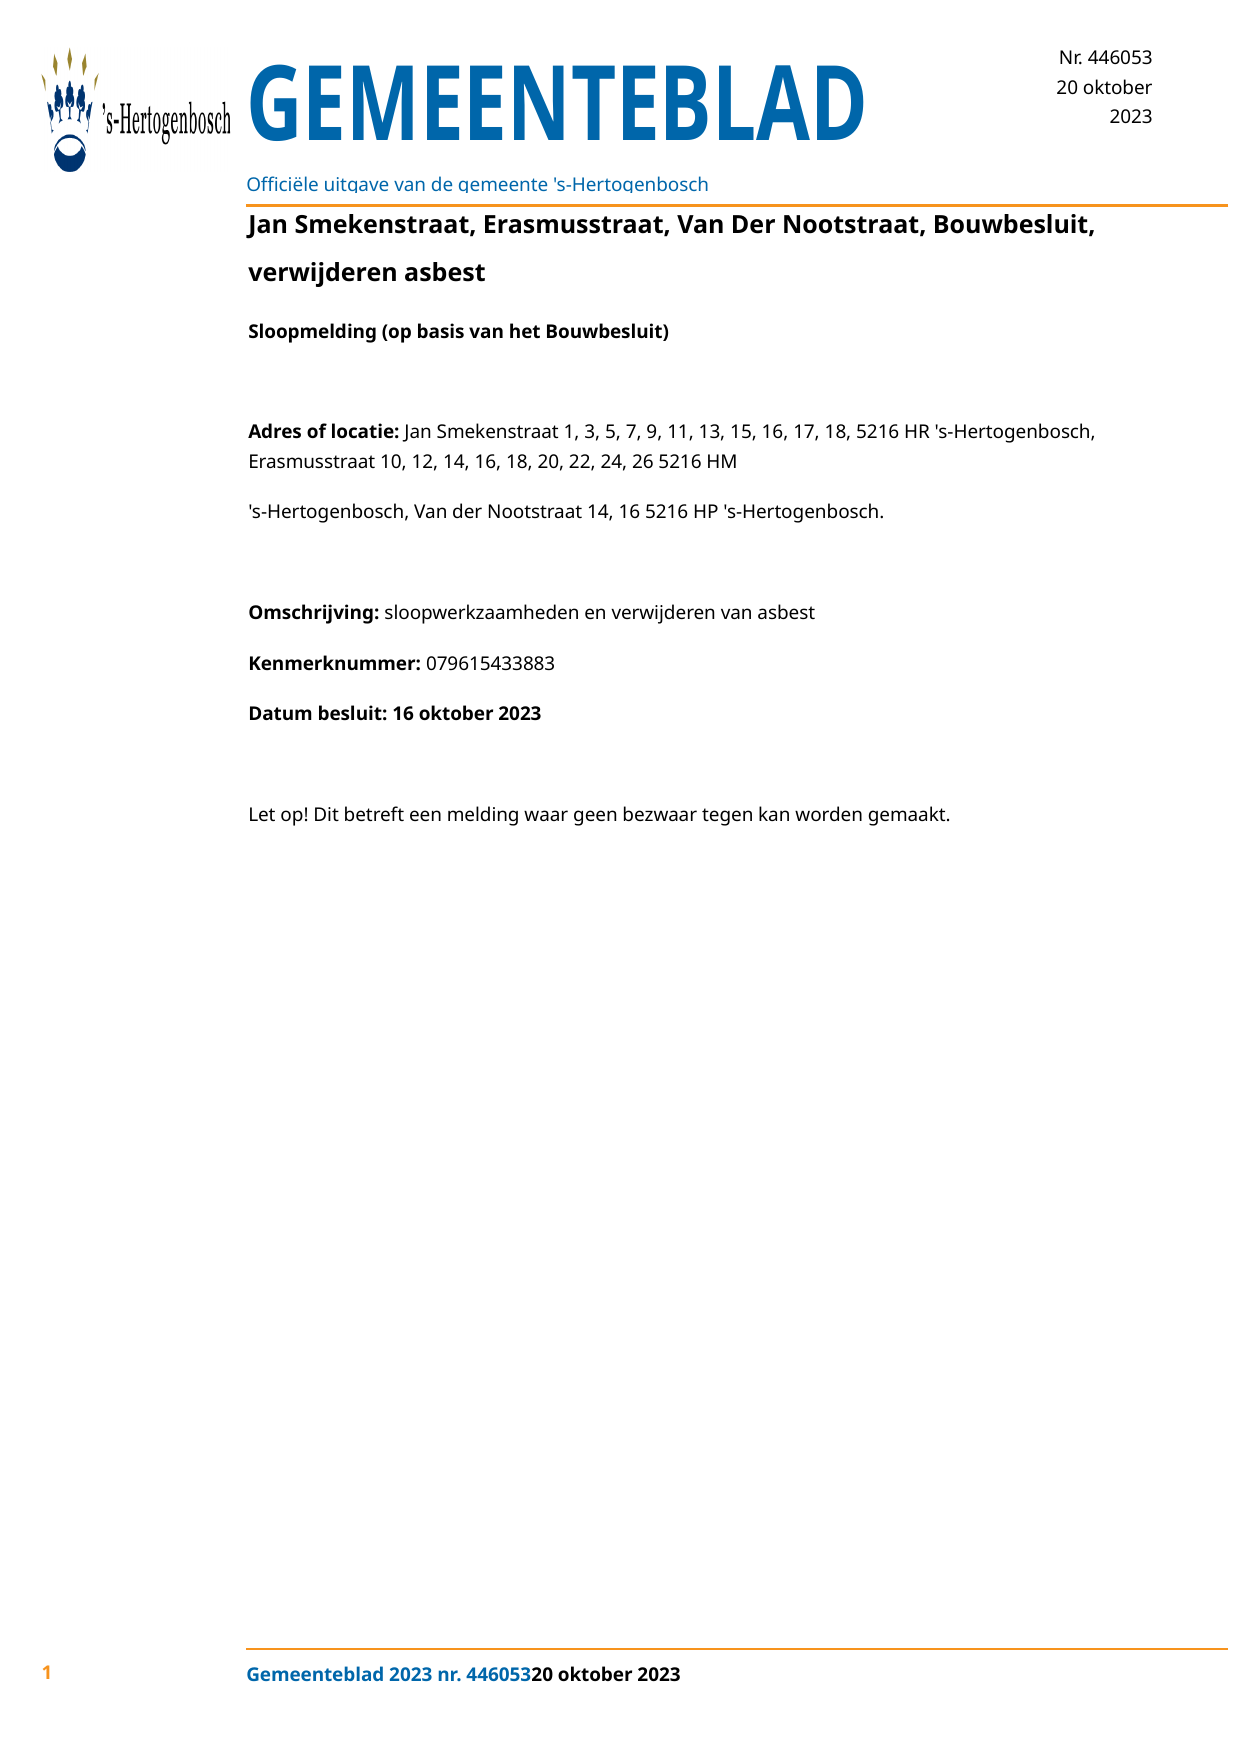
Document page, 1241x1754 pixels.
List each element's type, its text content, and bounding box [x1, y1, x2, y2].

text Omschrijving: sloopwerkzaamheden en verwijderen van asbest [248, 599, 1152, 625]
text 's-Hertogenbosch, Van der Nootstraat 14, 16 5216 HP 's-Hertogenbosch. [248, 499, 1152, 524]
text Sloopmelding (op basis van het Bouwbesluit) [248, 318, 1152, 344]
text Let op! Dit betreft een melding waar geen bezwaar tegen kan worden gemaakt. [248, 801, 1152, 827]
picture [41, 47, 231, 172]
text Datum besluit: 16 oktober 2023 [248, 700, 1152, 726]
text Kenmerknummer: 079615433883 [248, 650, 1152, 676]
text Jan Smekenstraat, Erasmusstraat, Van Der Nootstraat, Bouwbesluit, verwijderen asbest [248, 207, 1152, 288]
text Adres of locatie: Jan Smekenstraat 1, 3, 5, 7, 9, 11, 13, 15, 16, 17, 18, 5216 HR 's-Hertogenbosch, Erasmusstraat 10, 12, 14, 16, 18, 20, 22, 24, 26 5216 HM [248, 419, 1152, 474]
